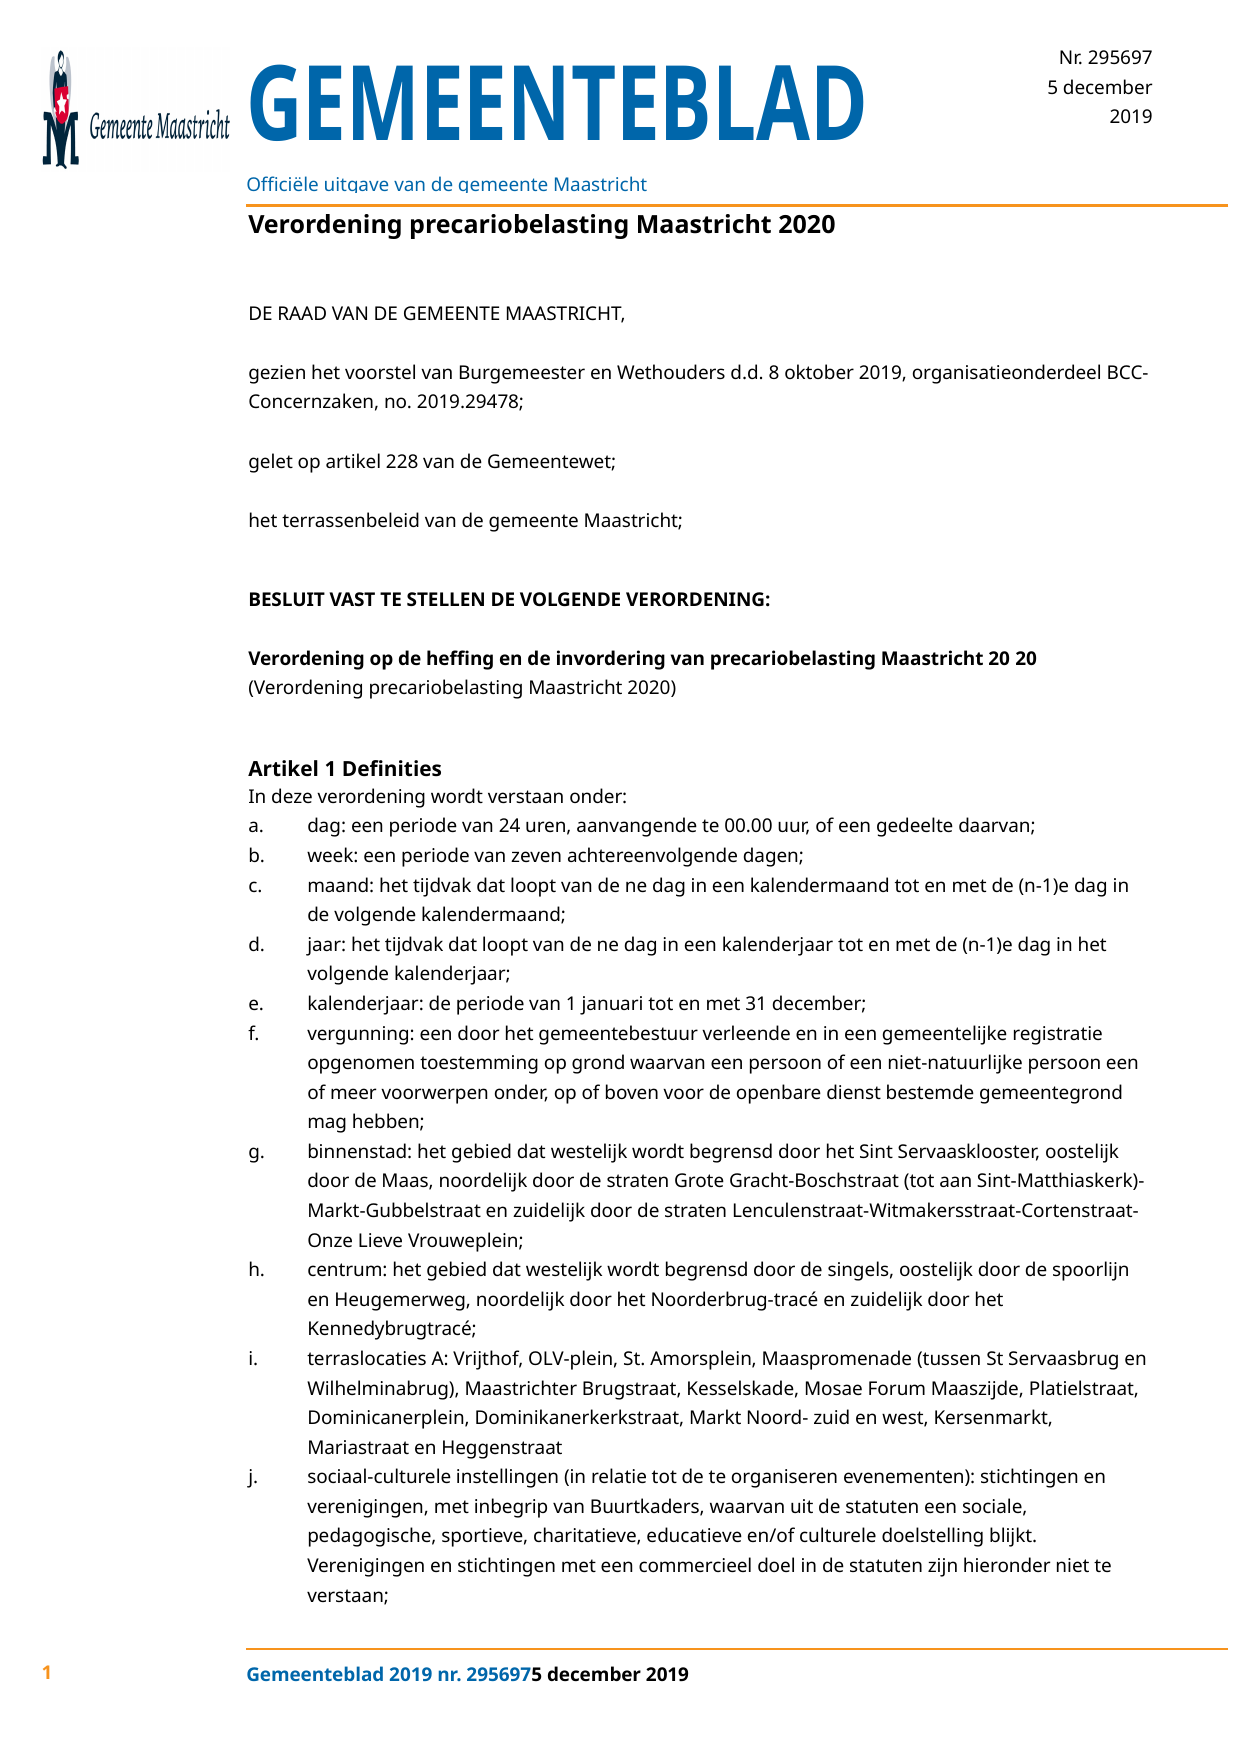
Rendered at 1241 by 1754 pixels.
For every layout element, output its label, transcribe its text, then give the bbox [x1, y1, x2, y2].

list maand: het tijdvak dat loopt van de ne dag in een kalendermaand tot en met de (n-1)e dag in de volgende kalendermaand; [248, 872, 1152, 927]
list binnenstad: het gebied dat westelijk wordt begrensd door het Sint Servaasklooster, oostelijk door de Maas, noordelijk door de straten Grote Gracht-Boschstraat (tot aan Sint-Matthiaskerk)-Markt-Gubbelstraat en zuidelijk door de straten Lenculenstraat-Witmakersstraat-Cortenstraat-Onze Lieve Vrouweplein; [248, 1138, 1152, 1252]
list vergunning: een door het gemeentebestuur verleende en in een gemeentelijke registratie opgenomen toestemming op grond waarvan een persoon of een niet-natuurlijke persoon een of meer voorwerpen onder, op of boven voor de openbare dienst bestemde gemeentegrond mag hebben; [248, 1020, 1152, 1134]
text het terrassenbeleid van de gemeente Maastricht; [248, 507, 1152, 533]
list week: een periode van zeven achtereenvolgende dagen; [248, 842, 1152, 868]
text In deze verordening wordt verstaan onder: [248, 783, 1152, 809]
picture [41, 47, 231, 172]
list dag: een periode van 24 uren, aanvangende te 00.00 uur, of een gedeelte daarvan; [248, 813, 1152, 838]
text (Verordening precariobelasting Maastricht 2020) [248, 674, 1152, 700]
text Verordening precariobelasting Maastricht 2020 [248, 207, 1152, 241]
text gelet op artikel 228 van de Gemeentewet; [248, 448, 1152, 473]
text Verordening op de heffing en de invordering van precariobelasting Maastricht 20 20 [248, 645, 1152, 671]
text gezien het voorstel van Burgemeester en Wethouders d.d. 8 oktober 2019, organisatieonderdeel BCC-Concernzaken, no. 2019.29478; [248, 359, 1152, 414]
list kalenderjaar: de periode van 1 januari tot en met 31 december; [248, 990, 1152, 1016]
list sociaal-culturele instellingen (in relatie tot de te organiseren evenementen): stichtingen en verenigingen, met inbegrip van Buurtkaders, waarvan uit de statuten een sociale, pedagogische, sportieve, charitatieve, educatieve en/of culturele doelstelling blijkt. Verenigingen en stichtingen met een commercieel doel in de statuten zijn hieronder niet te verstaan; [248, 1463, 1152, 1607]
text DE RAAD VAN DE GEMEENTE MAASTRICHT, [248, 300, 1152, 326]
list jaar: het tijdvak dat loopt van de ne dag in een kalenderjaar tot en met de (n-1)e dag in het volgende kalenderjaar; [248, 931, 1152, 986]
list centrum: het gebied dat westelijk wordt begrensd door de singels, oostelijk door de spoorlijn en Heugemerweg, noordelijk door het Noorderbrug-tracé en zuidelijk door het Kennedybrugtracé; [248, 1256, 1152, 1341]
text BESLUIT VAST TE STELLEN DE VOLGENDE VERORDENING: [248, 586, 1152, 612]
list terraslocaties A: Vrijthof, OLV-plein, St. Amorsplein, Maaspromenade (tussen St Servaasbrug en Wilhelminabrug), Maastrichter Brugstraat, Kesselskade, Mosae Forum Maaszijde, Platielstraat, Dominicanerplein, Dominikanerkerkstraat, Markt Noord- zuid en west, Kersenmarkt, Mariastraat en Heggenstraat [248, 1345, 1152, 1459]
text Artikel 1 Definities [248, 754, 1152, 783]
